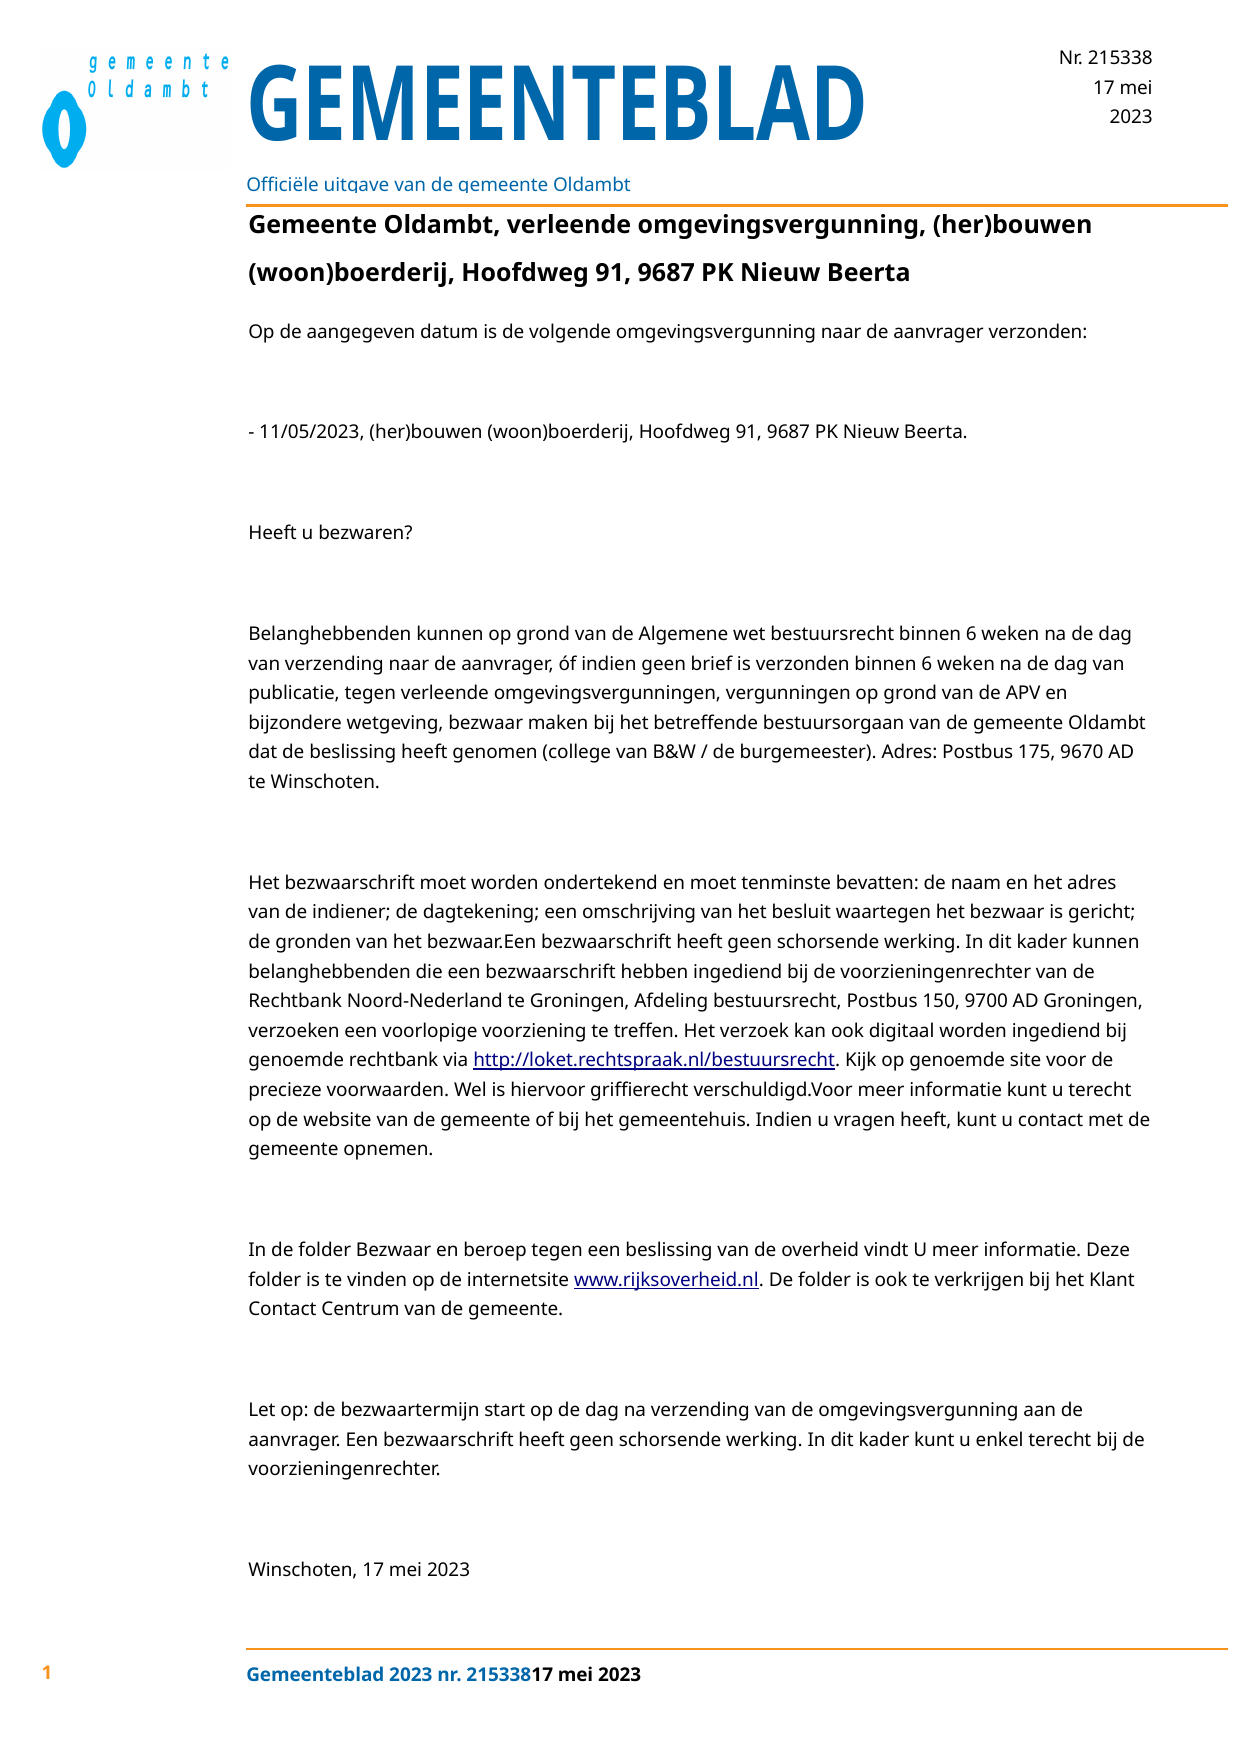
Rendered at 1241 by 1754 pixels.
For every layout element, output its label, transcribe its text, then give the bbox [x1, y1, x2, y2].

text - 11/05/2023, (her)bouwen (woon)boerderij, Hoofdweg 91, 9687 PK Nieuw Beerta. [248, 419, 1152, 444]
text Winschoten, 17 mei 2023 [248, 1556, 1152, 1582]
text Belanghebbenden kunnen op grond van de Algemene wet bestuursrecht binnen 6 weken na de dag van verzending naar de aanvrager, óf indien geen brief is verzonden binnen 6 weken na de dag van publicatie, tegen verleende omgevingsvergunningen, vergunningen op grond van de APV en bijzondere wetgeving, bezwaar maken bij het betreffende bestuursorgaan van de gemeente Oldambt dat de beslissing heeft genomen (college van B&W / de burgemeester). Adres: Postbus 175, 9670 AD te Winschoten. [248, 620, 1152, 794]
text Het bezwaarschrift moet worden ondertekend en moet tenminste bevatten: de naam en het adres van de indiener; de dagtekening; een omschrijving van het besluit waartegen het bezwaar is gericht; de gronden van het bezwaar.Een bezwaarschrift heeft geen schorsende werking. In dit kader kunnen belanghebbenden die een bezwaarschrift hebben ingediend bij de voorzieningenrechter van de Rechtbank Noord-Nederland te Groningen, Afdeling bestuursrecht, Postbus 150, 9700 AD Groningen, verzoeken een voorlopige voorziening te treffen. Het verzoek kan ook digitaal worden ingediend bij genoemde rechtbank via http://loket.rechtspraak.nl/bestuursrecht. Kijk op genoemde site voor de precieze voorwaarden. Wel is hiervoor griffierecht verschuldigd.Voor meer informatie kunt u terecht op de website van de gemeente of bij het gemeentehuis. Indien u vragen heeft, kunt u contact met de gemeente opnemen. [248, 869, 1152, 1161]
text Op de aangegeven datum is de volgende omgevingsvergunning naar de aanvrager verzonden: [248, 318, 1152, 344]
text In de folder Bezwaar en beroep tegen een beslissing van de overheid vindt U meer informatie. Deze folder is te vinden op de internetsite www.rijksoverheid.nl. De folder is ook te verkrijgen bij het Klant Contact Centrum van de gemeente. [248, 1236, 1152, 1321]
text Let op: de bezwaartermijn start op de dag na verzending van de omgevingsvergunning aan de aanvrager. Een bezwaarschrift heeft geen schorsende werking. In dit kader kunt u enkel terecht bij de voorzieningenrechter. [248, 1396, 1152, 1481]
text Gemeente Oldambt, verleende omgevingsvergunning, (her)bouwen (woon)boerderij, Hoofdweg 91, 9687 PK Nieuw Beerta [248, 207, 1152, 288]
picture [41, 47, 231, 172]
text Heeft u bezwaren? [248, 519, 1152, 545]
